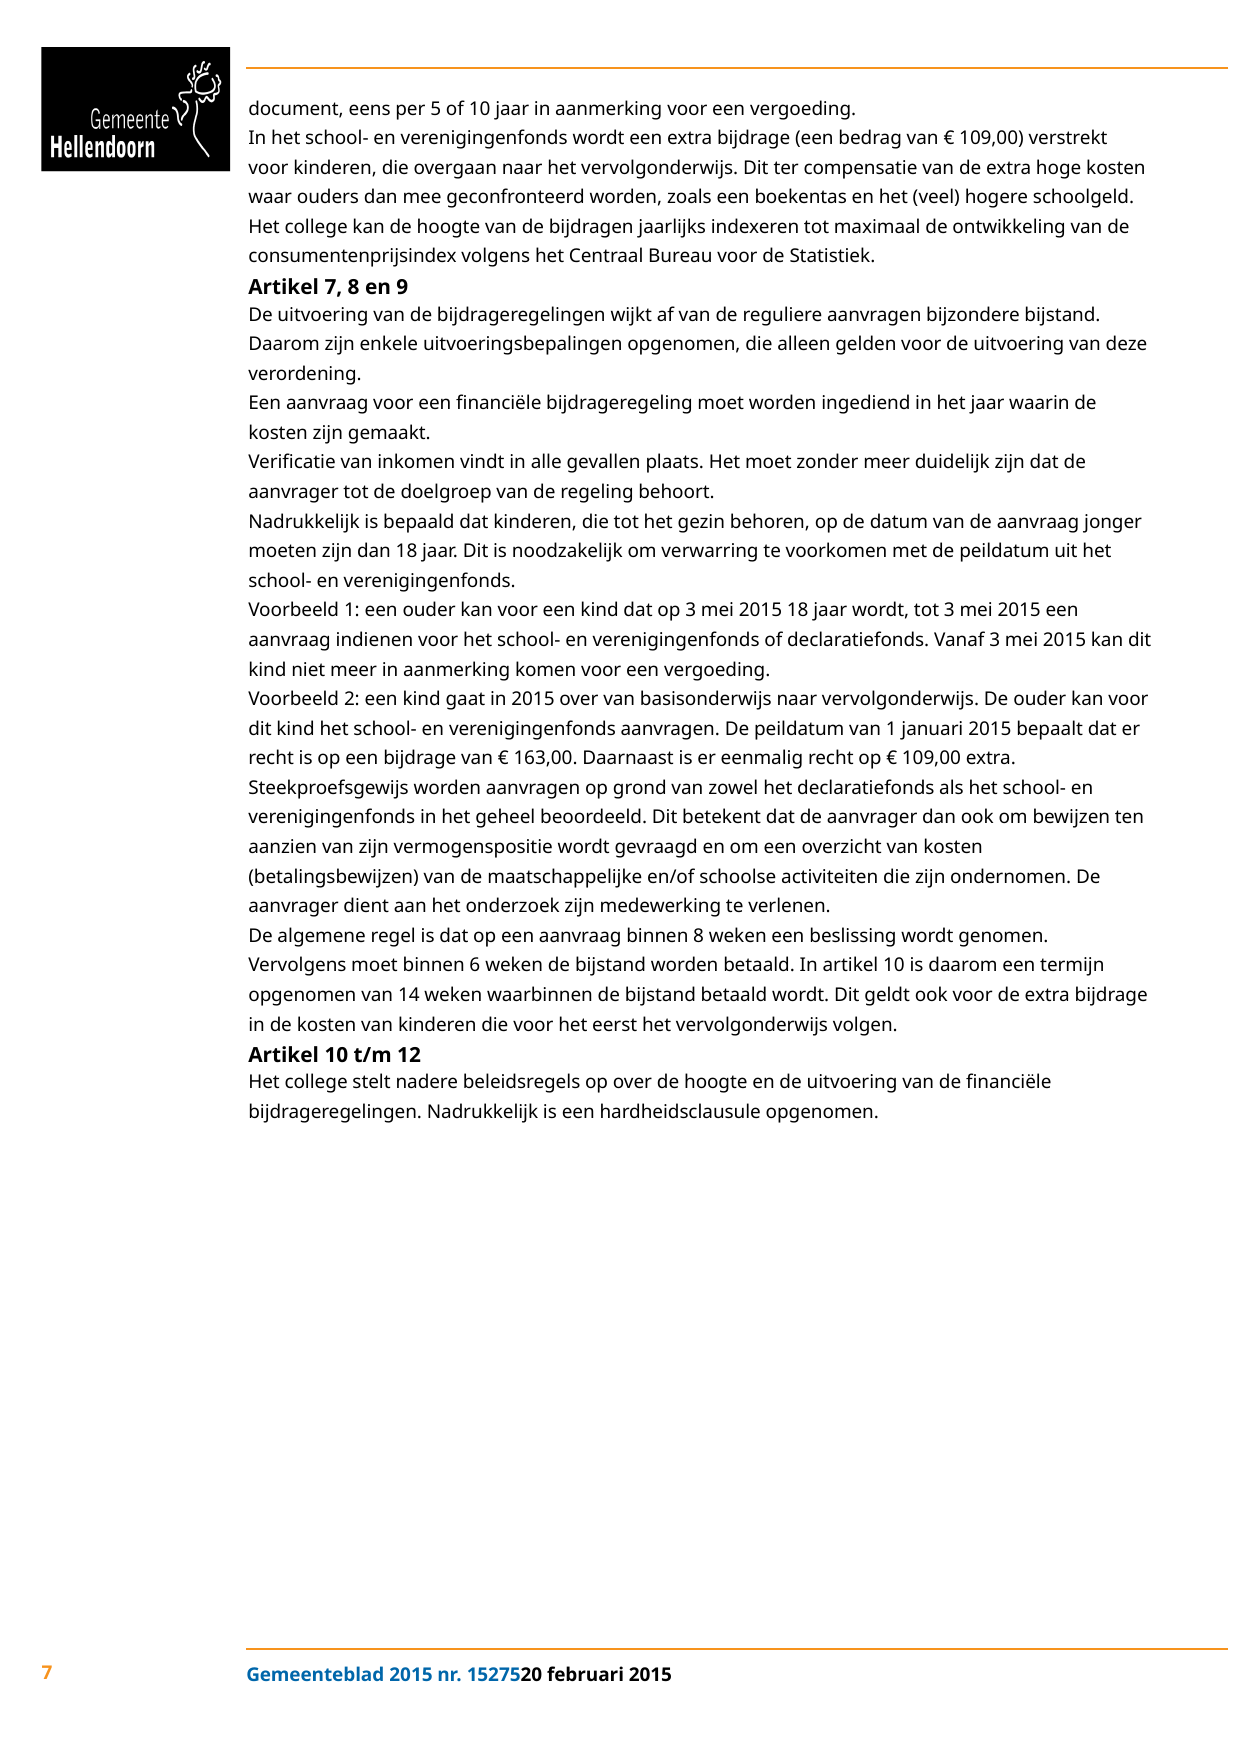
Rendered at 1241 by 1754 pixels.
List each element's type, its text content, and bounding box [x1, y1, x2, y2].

text Het college stelt nadere beleidsregels op over de hoogte en de uitvoering van de financiële bijdrageregelingen. Nadrukkelijk is een hardheidsclausule opgenomen. [248, 1069, 1152, 1124]
text Het college kan de hoogte van de bijdragen jaarlijks indexeren tot maximaal de ontwikkeling van de consumentenprijsindex volgens het Centraal Bureau voor de Statistiek. [248, 213, 1152, 268]
text Nadrukkelijk is bepaald dat kinderen, die tot het gezin behoren, op de datum van de aanvraag jonger moeten zijn dan 18 jaar. Dit is noodzakelijk om verwarring te voorkomen met de peildatum uit het school- en verenigingenfonds. [248, 508, 1152, 593]
text Artikel 10 t/m 12 [248, 1040, 1152, 1069]
text Voorbeeld 2: een kind gaat in 2015 over van basisonderwijs naar vervolgonderwijs. De ouder kan voor dit kind het school- en verenigingenfonds aanvragen. De peildatum van 1 januari 2015 bepaalt dat er recht is op een bijdrage van € 163,00. Daarnaast is er eenmalig recht op € 109,00 extra. [248, 685, 1152, 770]
text document, eens per 5 of 10 jaar in aanmerking voor een vergoeding. [248, 95, 1152, 121]
text Steekproefsgewijs worden aanvragen op grond van zowel het declaratiefonds als het school- en verenigingenfonds in het geheel beoordeeld. Dit betekent dat de aanvrager dan ook om bewijzen ten aanzien van zijn vermogenspositie wordt gevraagd en om een overzicht van kosten (betalingsbewijzen) van de maatschappelijke en/of schoolse activiteiten die zijn ondernomen. De aanvrager dient aan het onderzoek zijn medewerking te verlenen. [248, 774, 1152, 918]
text Artikel 7, 8 en 9 [248, 272, 1152, 301]
text Een aanvraag voor een financiële bijdrageregeling moet worden ingediend in het jaar waarin de kosten zijn gemaakt. [248, 389, 1152, 445]
text De uitvoering van de bijdrageregelingen wijkt af van de reguliere aanvragen bijzondere bijstand. Daarom zijn enkele uitvoeringsbepalingen opgenomen, die alleen gelden voor de uitvoering van deze verordening. [248, 301, 1152, 386]
text Verificatie van inkomen vindt in alle gevallen plaats. Het moet zonder meer duidelijk zijn dat de aanvrager tot de doelgroep van de regeling behoort. [248, 449, 1152, 504]
text In het school- en verenigingenfonds wordt een extra bijdrage (een bedrag van € 109,00) verstrekt voor kinderen, die overgaan naar het vervolgonderwijs. Dit ter compensatie van de extra hoge kosten waar ouders dan mee geconfronteerd worden, zoals een boekentas en het (veel) hogere schoolgeld. [248, 124, 1152, 209]
text Voorbeeld 1: een ouder kan voor een kind dat op 3 mei 2015 18 jaar wordt, tot 3 mei 2015 een aanvraag indienen voor het school- en verenigingenfonds of declaratiefonds. Vanaf 3 mei 2015 kan dit kind niet meer in aanmerking komen voor een vergoeding. [248, 597, 1152, 681]
picture [41, 47, 231, 172]
text De algemene regel is dat op een aanvraag binnen 8 weken een beslissing wordt genomen. Vervolgens moet binnen 6 weken de bijstand worden betaald. In artikel 10 is daarom een termijn opgenomen van 14 weken waarbinnen de bijstand betaald wordt. Dit geldt ook voor de extra bijdrage in de kosten van kinderen die voor het eerst het vervolgonderwijs volgen. [248, 922, 1152, 1036]
